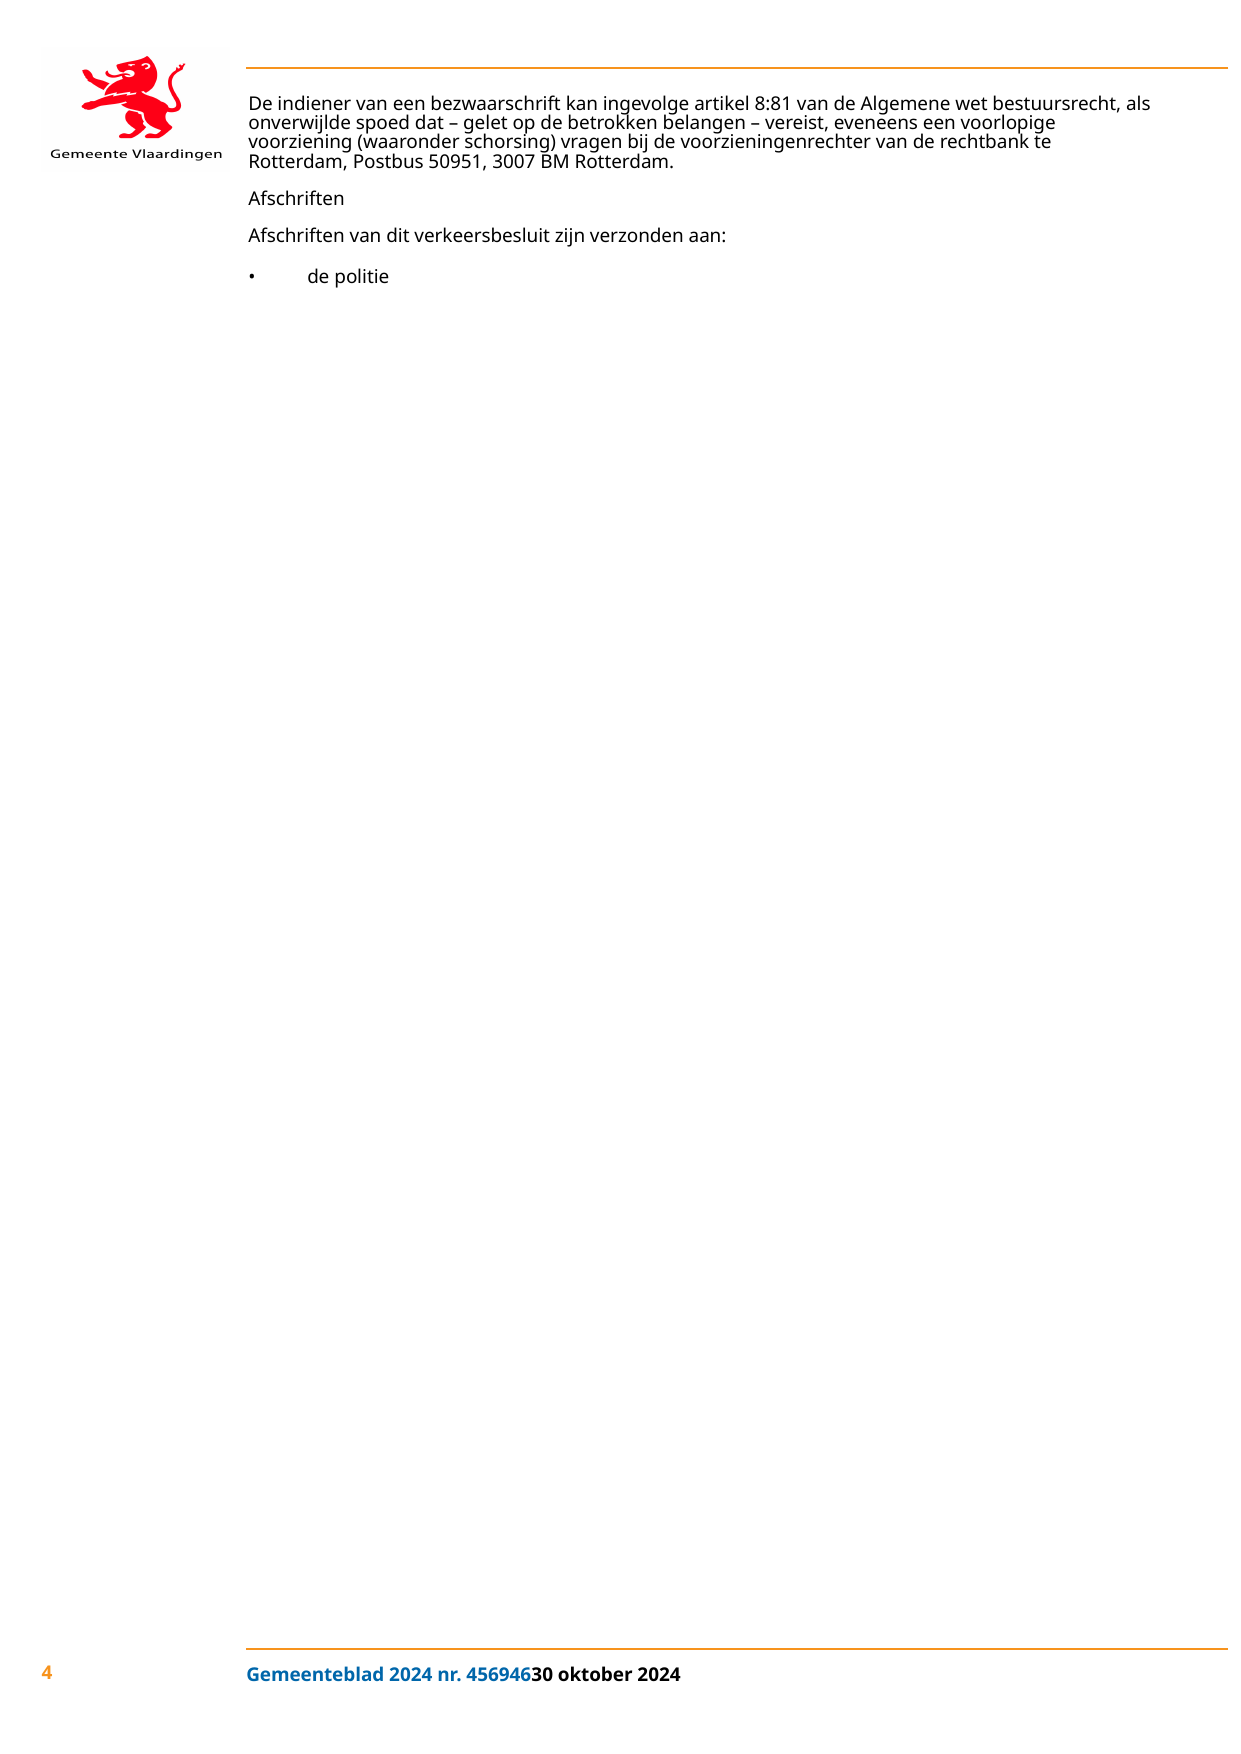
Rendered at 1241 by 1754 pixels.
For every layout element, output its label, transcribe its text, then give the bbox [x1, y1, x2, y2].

text Afschriften van dit verkeersbesluit zijn verzonden aan: [248, 227, 1152, 246]
text De indiener van een bezwaarschrift kan ingevolge artikel 8:81 van de Algemene wet bestuursrecht, als onverwijlde spoed dat – gelet op de betrokken belangen – vereist, eveneens een voorlopige voorziening (waaronder schorsing) vragen bij de voorzieningenrechter van de rechtbank te Rotterdam, Postbus 50951, 3007 BM Rotterdam. [248, 95, 1152, 172]
picture [41, 47, 231, 172]
list de politie [248, 263, 1152, 289]
text Afschriften [248, 189, 1152, 209]
